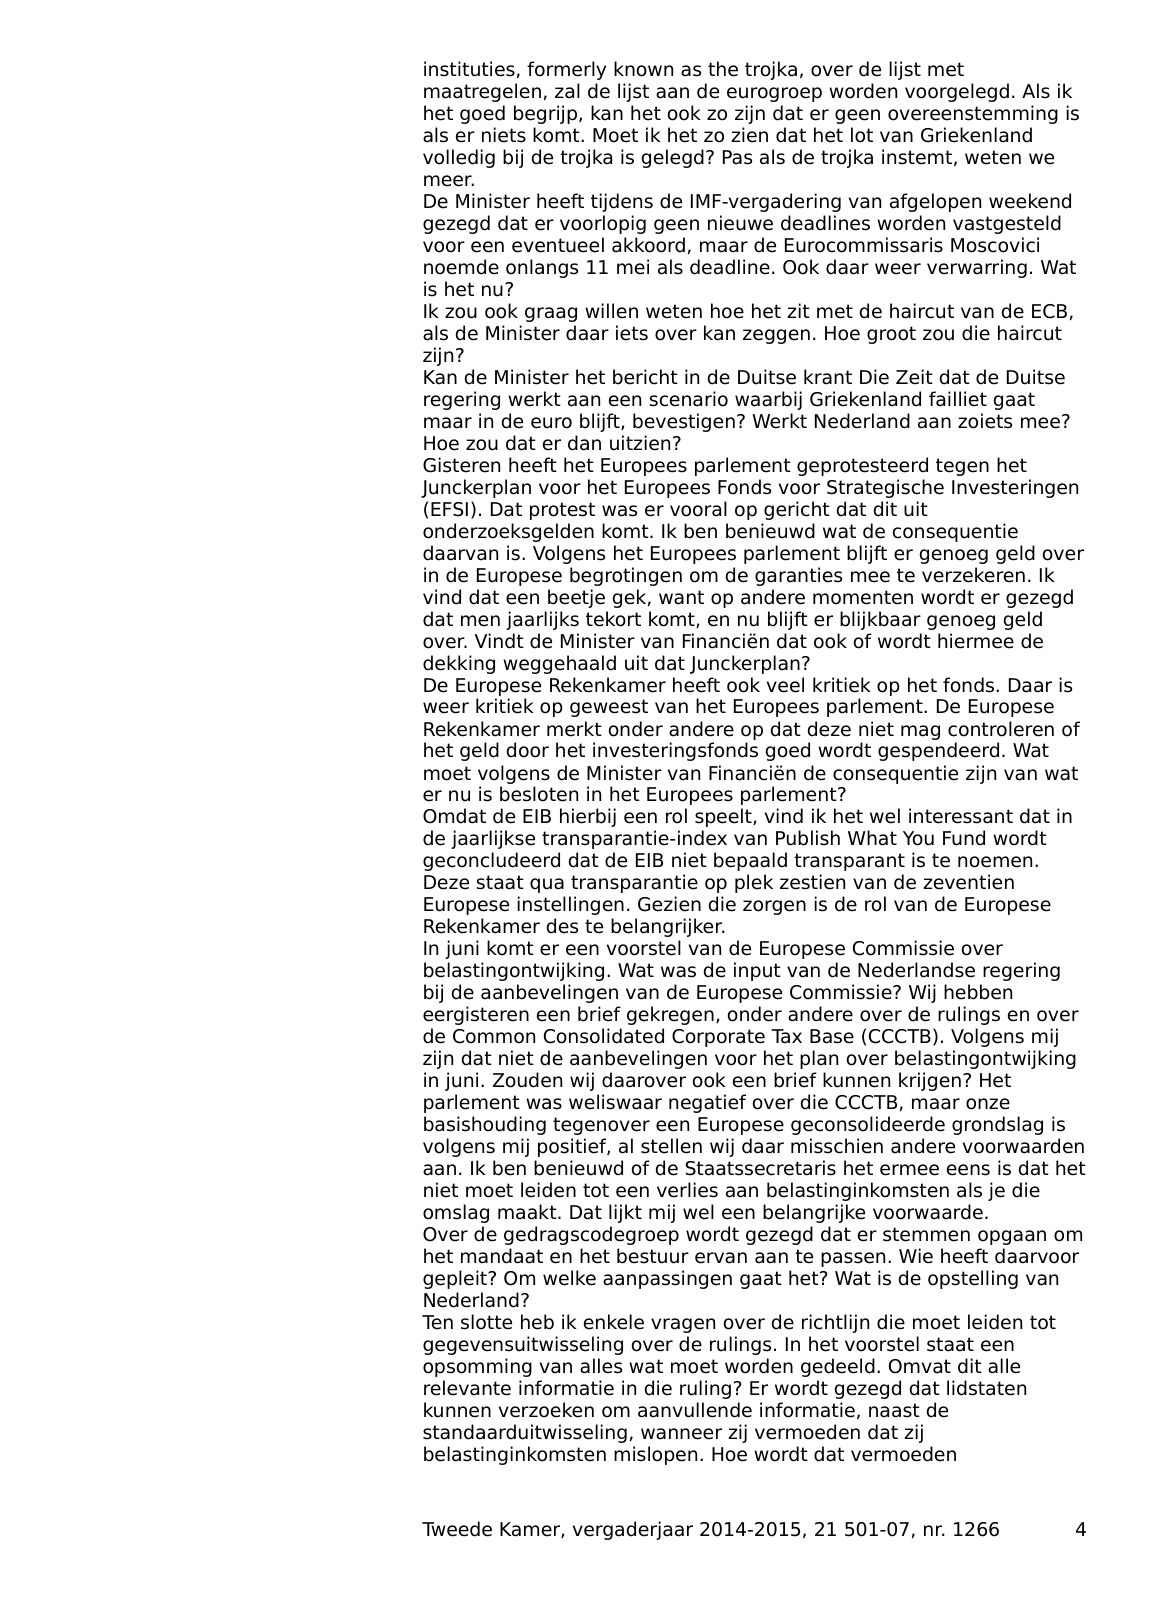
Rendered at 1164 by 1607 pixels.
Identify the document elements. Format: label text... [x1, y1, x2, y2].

text Over de gedragscodegroep wordt gezegd dat er stemmen opgaan om het mandaat en het bestuur ervan aan te passen. Wie heeft daarvoor gepleit? Om welke aanpassingen gaat het? Wat is de opstelling van Nederland? [422, 1224, 1087, 1312]
text Gisteren heeft het Europees parlement geprotesteerd tegen het Junckerplan voor het Europees Fonds voor Strategische Investeringen (EFSI). Dat protest was er vooral op gericht dat dit uit onderzoeksgelden komt. Ik ben benieuwd wat de consequentie daarvan is. Volgens het Europees parlement blijft er genoeg geld over in de Europese begrotingen om de garanties mee te verzekeren. Ik vind dat een beetje gek, want op andere momenten wordt er gezegd dat men jaarlijks tekort komt, en nu blijft er blijkbaar genoeg geld over. Vindt de Minister van Financiën dat ook of wordt hiermee de dekking weggehaald uit dat Junckerplan? [422, 455, 1087, 674]
text instituties, formerly known as the trojka, over de lijst met maatregelen, zal de lijst aan de eurogroep worden voorgelegd. Als ik het goed begrijp, kan het ook zo zijn dat er geen overeenstemming is als er niets komt. Moet ik het zo zien dat het lot van Griekenland volledig bij de trojka is gelegd? Pas als de trojka instemt, weten we meer. [422, 59, 1087, 191]
text De Minister heeft tijdens de IMF-vergadering van afgelopen weekend gezegd dat er voorlopig geen nieuwe deadlines worden vastgesteld voor een eventueel akkoord, maar de Eurocommissaris Moscovici noemde onlangs 11 mei als deadline. Ook daar weer verwarring. Wat is het nu? [422, 191, 1087, 301]
text Ten slotte heb ik enkele vragen over de richtlijn die moet leiden tot gegevensuitwisseling over de rulings. In het voorstel staat een opsomming van alles wat moet worden gedeeld. Omvat dit alle relevante informatie in die ruling? Er wordt gezegd dat lidstaten kunnen verzoeken om aanvullende informatie, naast de standaarduitwisseling, wanneer zij vermoeden dat zij belastinginkomsten mislopen. Hoe wordt dat vermoeden [422, 1312, 1087, 1466]
text De Europese Rekenkamer heeft ook veel kritiek op het fonds. Daar is weer kritiek op geweest van het Europees parlement. De Europese Rekenkamer merkt onder andere op dat deze niet mag controleren of het geld door het investeringsfonds goed wordt gespendeerd. Wat moet volgens de Minister van Financiën de consequentie zijn van wat er nu is besloten in het Europees parlement? [422, 674, 1087, 806]
text In juni komt er een voorstel van de Europese Commissie over belastingontwijking. Wat was de input van de Nederlandse regering bij de aanbevelingen van de Europese Commissie? Wij hebben eergisteren een brief gekregen, onder andere over de rulings en over de Common Consolidated Corporate Tax Base (CCCTB). Volgens mij zijn dat niet de aanbevelingen voor het plan over belastingontwijking in juni. Zouden wij daarover ook een brief kunnen krijgen? Het parlement was weliswaar negatief over die CCCTB, maar onze basishouding tegenover een Europese geconsolideerde grondslag is volgens mij positief, al stellen wij daar misschien andere voorwaarden aan. Ik ben benieuwd of de Staatssecretaris het ermee eens is dat het niet moet leiden tot een verlies aan belastinginkomsten als je die omslag maakt. Dat lijkt mij wel een belangrijke voorwaarde. [422, 938, 1087, 1224]
text Kan de Minister het bericht in de Duitse krant Die Zeit dat de Duitse regering werkt aan een scenario waarbij Griekenland failliet gaat maar in de euro blijft, bevestigen? Werkt Nederland aan zoiets mee? Hoe zou dat er dan uitzien? [422, 367, 1087, 455]
text Omdat de EIB hierbij een rol speelt, vind ik het wel interessant dat in de jaarlijkse transparantie-index van Publish What You Fund wordt geconcludeerd dat de EIB niet bepaald transparant is te noemen. Deze staat qua transparantie op plek zestien van de zeventien Europese instellingen. Gezien die zorgen is de rol van de Europese Rekenkamer des te belangrijker. [422, 806, 1087, 938]
text Ik zou ook graag willen weten hoe het zit met de haircut van de ECB, als de Minister daar iets over kan zeggen. Hoe groot zou die haircut zijn? [422, 301, 1087, 367]
